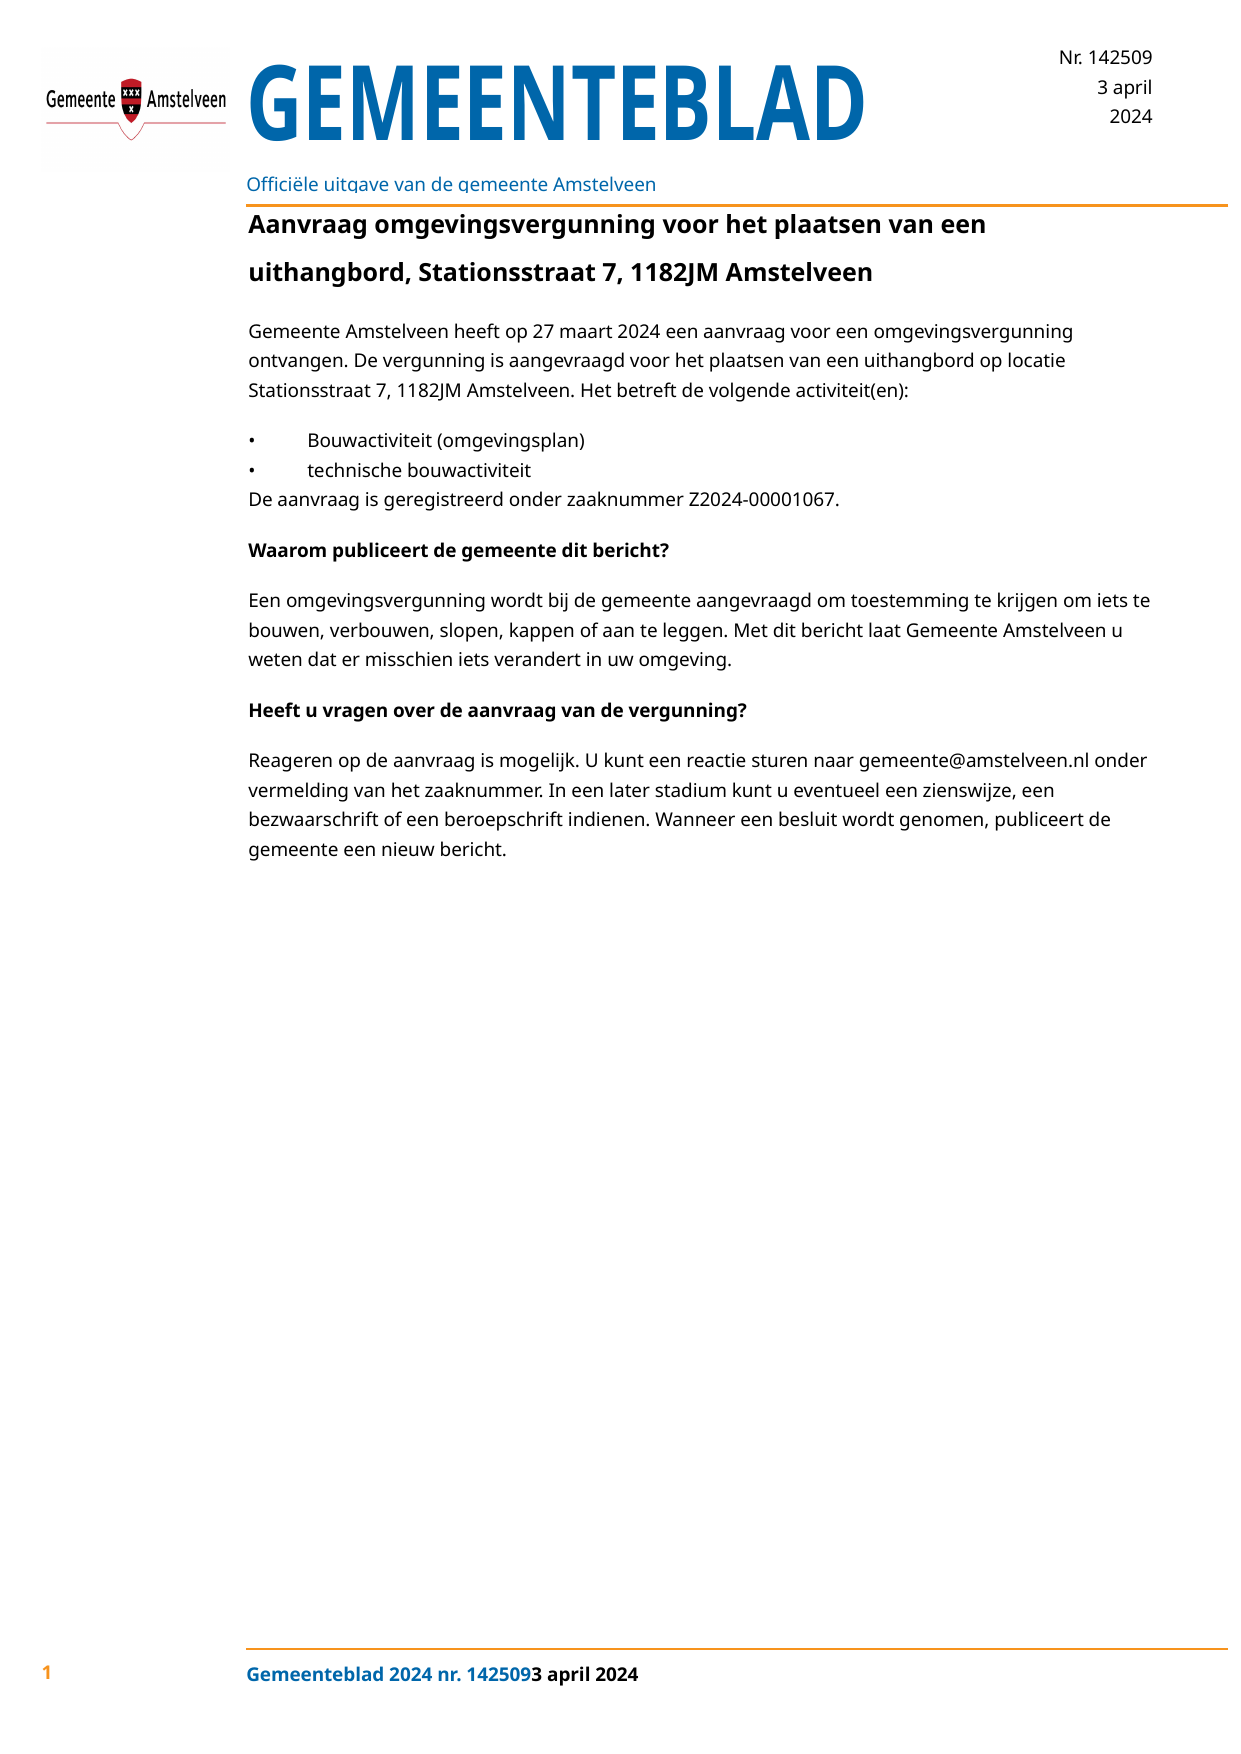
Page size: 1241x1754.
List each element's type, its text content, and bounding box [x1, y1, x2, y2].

text Waarom publiceert de gemeente dit bericht? [248, 537, 1152, 563]
list Bouwactiviteit (omgevingsplan) [248, 427, 1152, 453]
text De aanvraag is geregistreerd onder zaaknummer Z2024-00001067. [248, 487, 1152, 512]
picture [41, 47, 231, 172]
text Reageren op de aanvraag is mogelijk. U kunt een reactie sturen naar gemeente@amstelveen.nl onder vermelding van het zaaknummer. In een later stadium kunt u eventueel een zienswijze, een bezwaarschrift of een beroepschrift indienen. Wanneer een besluit wordt genomen, publiceert de gemeente een nieuw bericht. [248, 747, 1152, 862]
text Een omgevingsvergunning wordt bij de gemeente aangevraagd om toestemming te krijgen om iets te bouwen, verbouwen, slopen, kappen of aan te leggen. Met dit bericht laat Gemeente Amstelveen u weten dat er misschien iets verandert in uw omgeving. [248, 587, 1152, 672]
text Heeft u vragen over de aanvraag van de vergunning? [248, 697, 1152, 723]
list technische bouwactiviteit [248, 457, 1152, 483]
text Aanvraag omgevingsvergunning voor het plaatsen van een uithangbord, Stationsstraat 7, 1182JM Amstelveen [248, 207, 1152, 288]
text Gemeente Amstelveen heeft op 27 maart 2024 een aanvraag voor een omgevingsvergunning ontvangen. De vergunning is aangevraagd voor het plaatsen van een uithangbord op locatie Stationsstraat 7, 1182JM Amstelveen. Het betreft de volgende activiteit(en): [248, 318, 1152, 403]
